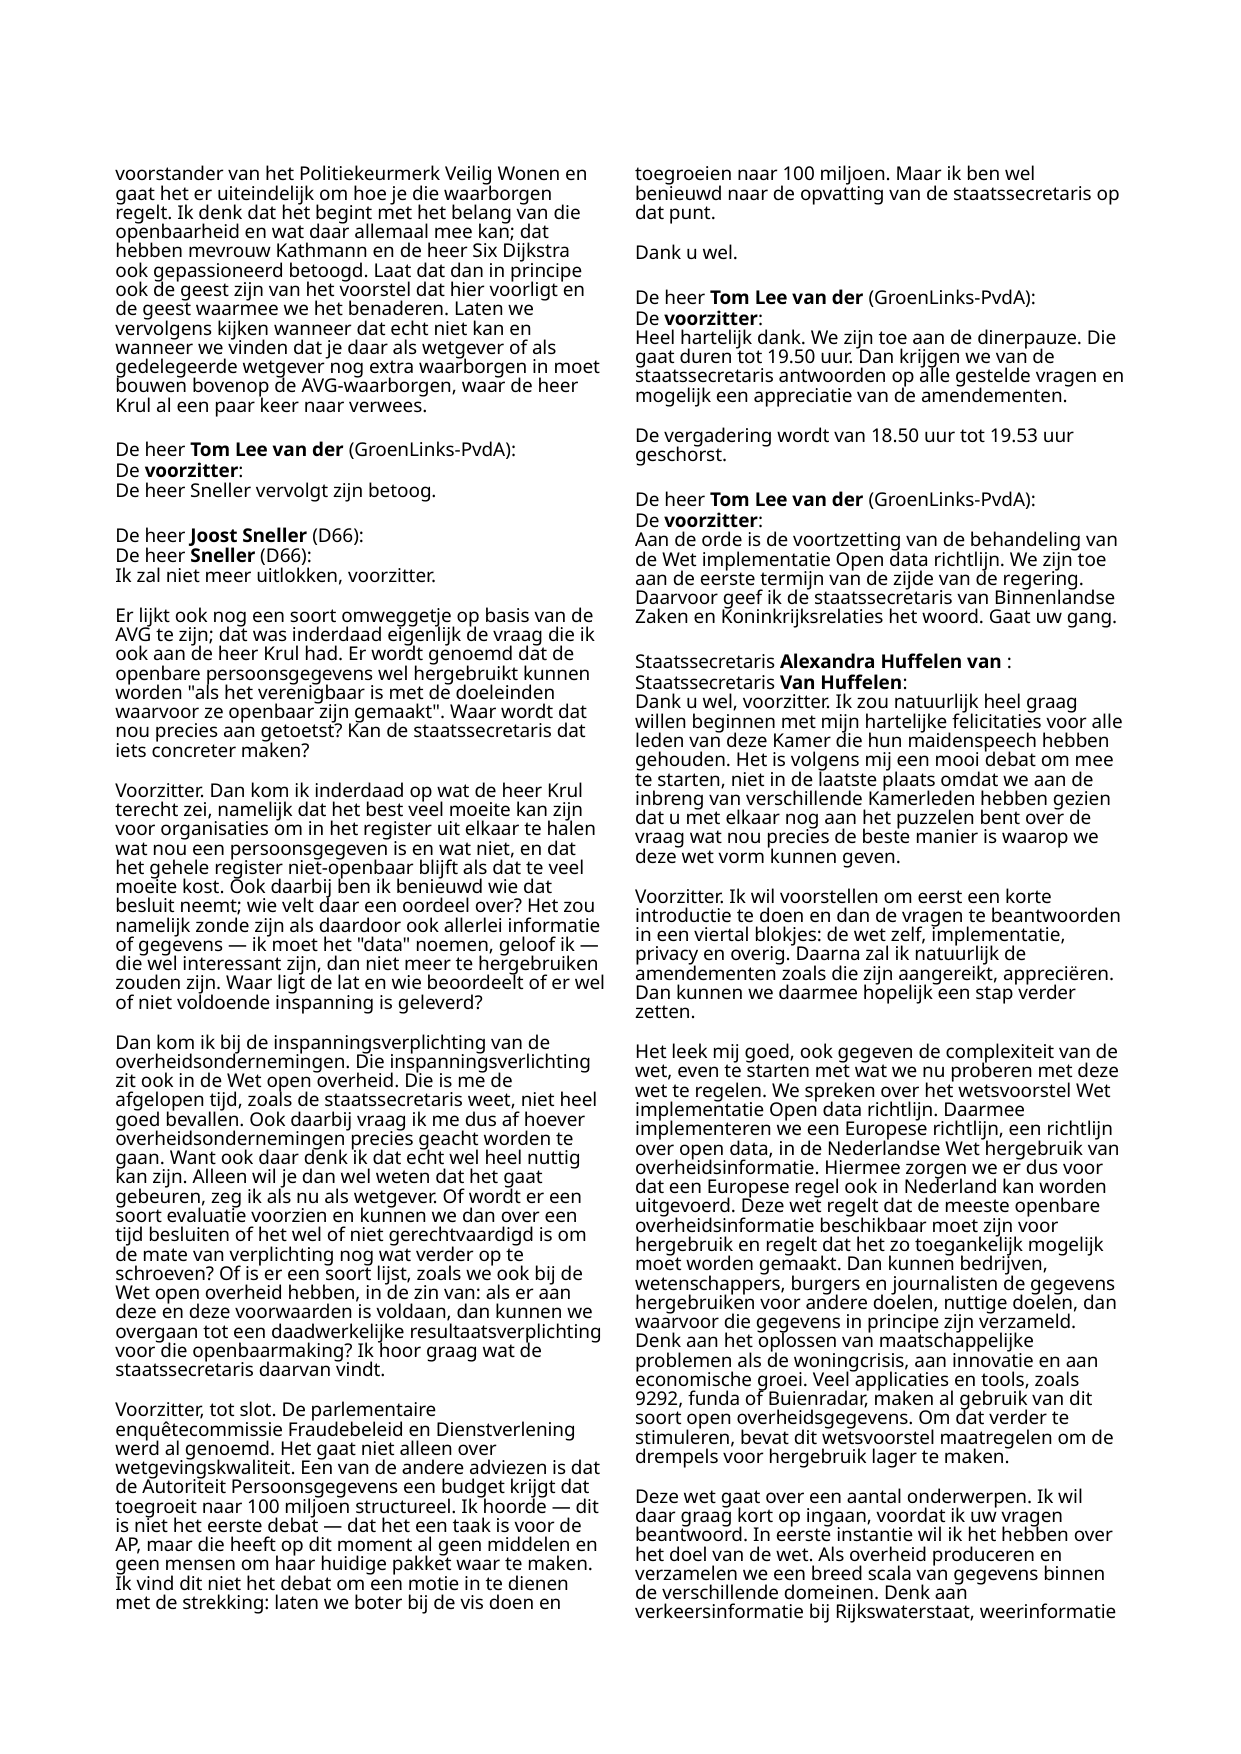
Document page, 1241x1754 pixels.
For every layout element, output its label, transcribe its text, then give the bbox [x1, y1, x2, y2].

text toegroeien naar 100 miljoen. Maar ik ben wel benieuwd naar de opvatting van de staatssecretaris op dat punt. [635, 165, 1125, 223]
text Voorzitter. Ik wil voorstellen om eerst een korte introductie te doen en dan de vragen te beantwoorden in een viertal blokjes: de wet zelf, implementatie, privacy en overig. Daarna zal ik natuurlijk de amendementen zoals die zijn aangereikt, appreciëren. Dan kunnen we daarmee hopelijk een stap verder zetten. [635, 888, 1125, 1022]
text Er lijkt ook nog een soort omweggetje op basis van de AVG te zijn; dat was inderdaad eigenlijk de vraag die ik ook aan de heer Krul had. Er wordt genoemd dat de openbare persoonsgegevens wel hergebruikt kunnen worden "als het verenigbaar is met de doeleinden waarvoor ze openbaar zijn gemaakt". Waar wordt dat nou precies aan getoetst? Kan de staatssecretaris dat iets concreter maken? [115, 607, 605, 761]
text Deze wet gaat over een aantal onderwerpen. Ik wil daar graag kort op ingaan, voordat ik uw vragen beantwoord. In eerste instantie wil ik het hebben over het doel van de wet. Als overheid produceren en verzamelen we een breed scala van gegevens binnen de verschillende domeinen. Denk aan verkeersinformatie bij Rijkswaterstaat, weerinformatie [635, 1488, 1125, 1623]
text voorstander van het Politiekeurmerk Veilig Wonen en gaat het er uiteindelijk om hoe je die waarborgen regelt. Ik denk dat het begint met het belang van die openbaarheid en wat daar allemaal mee kan; dat hebben mevrouw Kathmann en de heer Six Dijkstra ook gepassioneerd betoogd. Laat dat dan in principe ook de geest zijn van het voorstel dat hier voorligt en de geest waarmee we het benaderen. Laten we vervolgens kijken wanneer dat echt niet kan en wanneer we vinden dat je daar als wetgever of als gedelegeerde wetgever nog extra waarborgen in moet bouwen bovenop de AVG-waarborgen, waar de heer Krul al een paar keer naar verwees. [115, 165, 605, 416]
text De heer Sneller vervolgt zijn betoog. [115, 482, 605, 501]
text De heer Tom Lee van der (GroenLinks-PvdA): [115, 437, 605, 462]
text Het leek mij goed, ook gegeven de complexiteit van de wet, even te starten met wat we nu proberen met deze wet te regelen. We spreken over het wetsvoorstel Wet implementatie Open data richtlijn. Daarmee implementeren we een Europese richtlijn, een richtlijn over open data, in de Nederlandse Wet hergebruik van overheidsinformatie. Hiermee zorgen we er dus voor dat een Europese regel ook in Nederland kan worden uitgevoerd. Deze wet regelt dat de meeste openbare overheidsinformatie beschikbaar moet zijn voor hergebruik en regelt dat het zo toegankelijk mogelijk moet worden gemaakt. Dan kunnen bedrijven, wetenschappers, burgers en journalisten de gegevens hergebruiken voor andere doelen, nuttige doelen, dan waarvoor die gegevens in principe zijn verzameld. Denk aan het oplossen van maatschappelijke problemen als de woningcrisis, aan innovatie en aan economische groei. Veel applicaties en tools, zoals 9292, funda of Buienradar, maken al gebruik van dit soort open overheidsgegevens. Om dat verder te stimuleren, bevat dit wetsvoorstel maatregelen om de drempels voor hergebruik lager te maken. [635, 1043, 1125, 1467]
text Dank u wel, voorzitter. Ik zou natuurlijk heel graag willen beginnen met mijn hartelijke felicitaties voor alle leden van deze Kamer die hun maidenspeech hebben gehouden. Het is volgens mij een mooi debat om mee te starten, niet in de laatste plaats omdat we aan de inbreng van verschillende Kamerleden hebben gezien dat u met elkaar nog aan het puzzelen bent over de vraag wat nou precies de beste manier is waarop we deze wet vorm kunnen geven. [635, 693, 1125, 867]
text Aan de orde is de voortzetting van de behandeling van de Wet implementatie Open data richtlijn. We zijn toe aan de eerste termijn van de zijde van de regering. Daarvoor geef ik de staatssecretaris van Binnenlandse Zaken en Koninkrijksrelaties het woord. Gaat uw gang. [635, 531, 1125, 628]
text Dan kom ik bij de inspanningsverplichting van de overheidsondernemingen. Die inspanningsverlichting zit ook in de Wet open overheid. Die is me de afgelopen tijd, zoals de staatssecretaris weet, niet heel goed bevallen. Ook daarbij vraag ik me dus af hoever overheidsondernemingen precies geacht worden te gaan. Want ook daar denk ik dat echt wel heel nuttig kan zijn. Alleen wil je dan wel weten dat het gaat gebeuren, zeg ik als nu als wetgever. Of wordt er een soort evaluatie voorzien en kunnen we dan over een tijd besluiten of het wel of niet gerechtvaardigd is om de mate van verplichting nog wat verder op te schroeven? Of is er een soort lijst, zoals we ook bij de Wet open overheid hebben, in de zin van: als er aan deze en deze voorwaarden is voldaan, dan kunnen we overgaan tot een daadwerkelijke resultaatsverplichting voor die openbaarmaking? Ik hoor graag wat de staatssecretaris daarvan vindt. [115, 1034, 605, 1381]
text De heer Tom Lee van der (GroenLinks-PvdA): [635, 284, 1125, 310]
text De heer Joost Sneller (D66): [115, 522, 605, 547]
text De heer Sneller (D66): [115, 547, 605, 567]
text Staatssecretaris Alexandra Huffelen van : [635, 648, 1125, 674]
text Staatssecretaris Van Huffelen: [635, 674, 1125, 693]
text De vergadering wordt van 18.50 uur tot 19.53 uur geschorst. [635, 427, 1125, 465]
text Dank u wel. [635, 244, 1125, 263]
text De voorzitter: [115, 462, 605, 482]
text Heel hartelijk dank. We zijn toe aan de dinerpauze. Die gaat duren tot 19.50 uur. Dan krijgen we van de staatssecretaris antwoorden op alle gestelde vragen en mogelijk een appreciatie van de amendementen. [635, 329, 1125, 406]
text De voorzitter: [635, 512, 1125, 531]
text Voorzitter. Dan kom ik inderdaad op wat de heer Krul terecht zei, namelijk dat het best veel moeite kan zijn voor organisaties om in het register uit elkaar te halen wat nou een persoonsgegeven is en wat niet, en dat het gehele register niet-openbaar blijft als dat te veel moeite kost. Ook daarbij ben ik benieuwd wie dat besluit neemt; wie velt daar een oordeel over? Het zou namelijk zonde zijn als daardoor ook allerlei informatie of gegevens — ik moet het "data" noemen, geloof ik — die wel interessant zijn, dan niet meer te hergebruiken zouden zijn. Waar ligt de lat en wie beoordeelt of er wel of niet voldoende inspanning is geleverd? [115, 782, 605, 1013]
text Ik zal niet meer uitlokken, voorzitter. [115, 567, 605, 586]
text De heer Tom Lee van der (GroenLinks-PvdA): [635, 486, 1125, 512]
text De voorzitter: [635, 310, 1125, 329]
text Voorzitter, tot slot. De parlementaire enquêtecommissie Fraudebeleid en Dienstverlening werd al genoemd. Het gaat niet alleen over wetgevingskwaliteit. Een van de andere adviezen is dat de Autoriteit Persoonsgegevens een budget krijgt dat toegroeit naar 100 miljoen structureel. Ik hoorde — dit is niet het eerste debat — dat het een taak is voor de AP, maar die heeft op dit moment al geen middelen en geen mensen om haar huidige pakket waar te maken. Ik vind dit niet het debat om een motie in te dienen met de strekking: laten we boter bij de vis doen en [115, 1401, 605, 1613]
